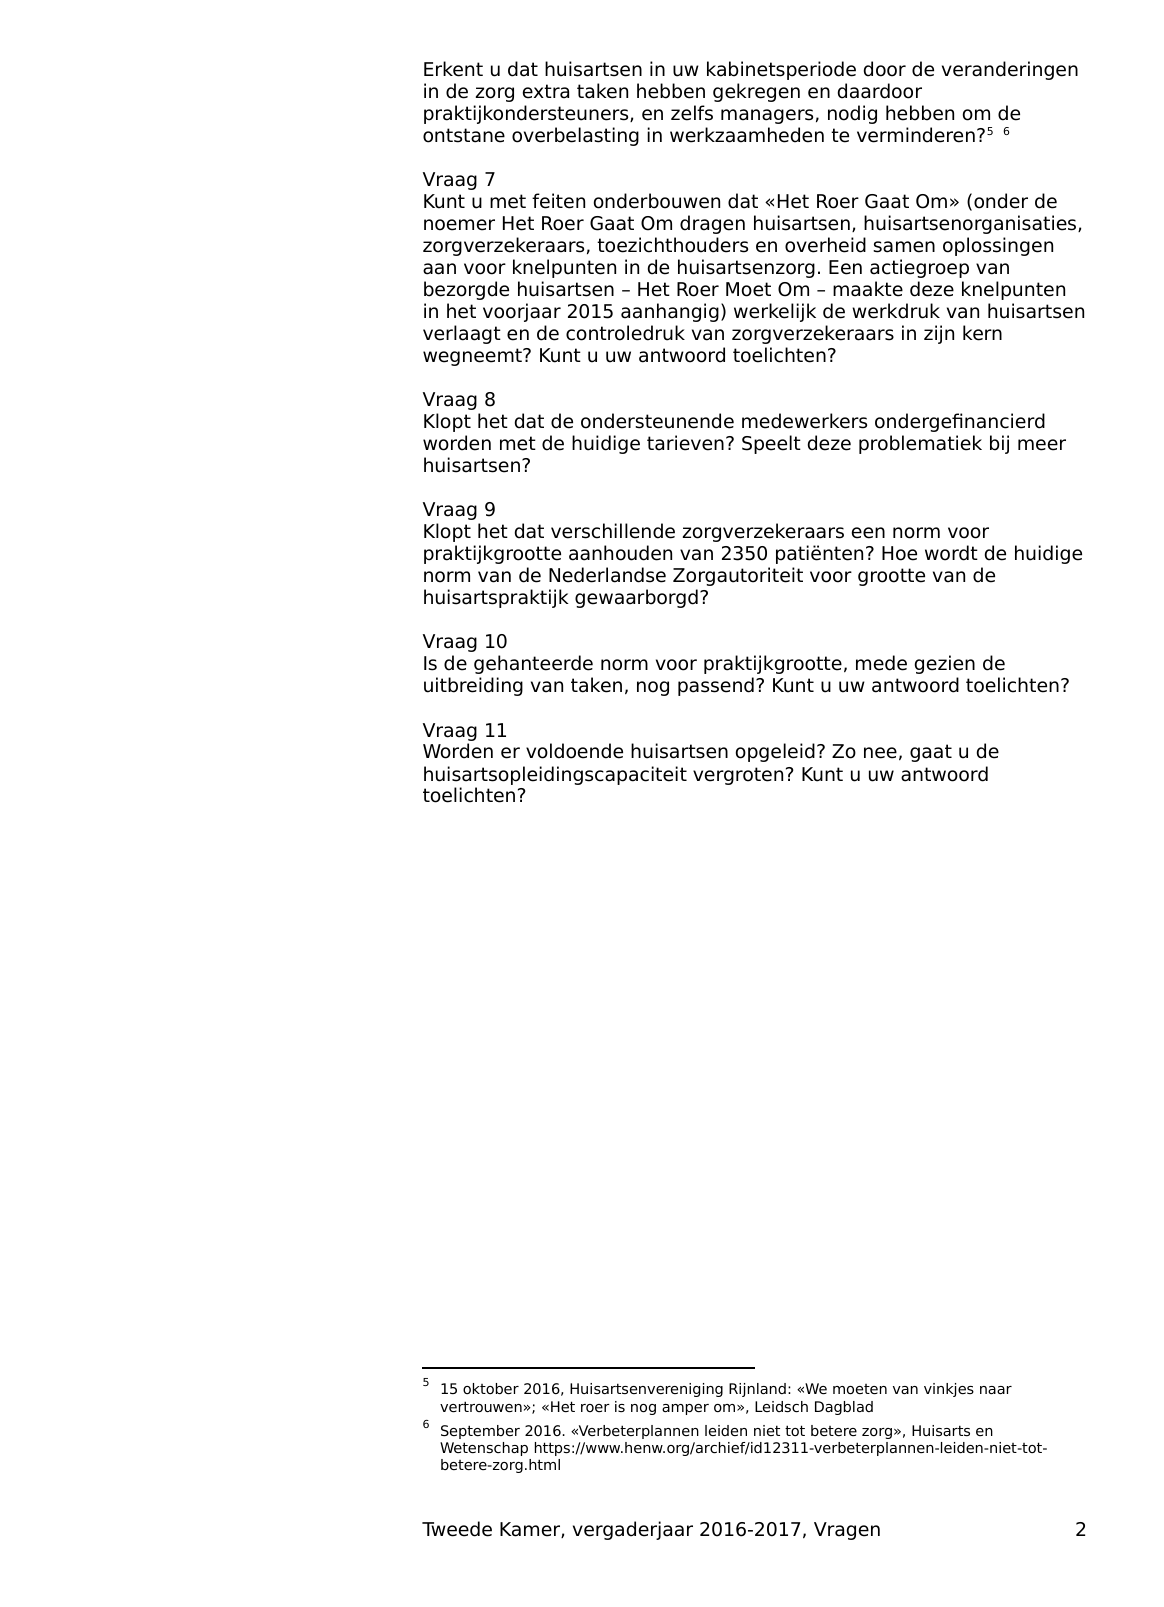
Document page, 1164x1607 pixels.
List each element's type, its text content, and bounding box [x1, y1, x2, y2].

text Vraag 7 [422, 169, 1087, 191]
text Worden er voldoende huisartsen opgeleid? Zo nee, gaat u de huisartsopleidingscapaciteit vergroten? Kunt u uw antwoord toelichten? [422, 741, 1087, 807]
text Vraag 11 [422, 719, 1087, 741]
text Is de gehanteerde norm voor praktijkgrootte, mede gezien de uitbreiding van taken, nog passend? Kunt u uw antwoord toelichten? [422, 653, 1087, 697]
text 15 oktober 2016, Huisartsenvereniging Rijnland: «We moeten van vinkjes naar vertrouwen»; «Het roer is nog amper om», Leidsch Dagblad [422, 1377, 1087, 1416]
text Erkent u dat huisartsen in uw kabinetsperiode door de veranderingen in de zorg extra taken hebben gekregen en daardoor praktijkondersteuners, en zelfs managers, nodig hebben om de ontstane overbelasting in werkzaamheden te verminderen? [422, 59, 1087, 147]
text Kunt u met feiten onderbouwen dat «Het Roer Gaat Om» (onder de noemer Het Roer Gaat Om dragen huisartsen, huisartsenorganisaties, zorgverzekeraars, toezichthouders en overheid samen oplossingen aan voor knelpunten in de huisartsenzorg. Een actiegroep van bezorgde huisartsen – Het Roer Moet Om – maakte deze knelpunten in het voorjaar 2015 aanhangig) werkelijk de werkdruk van huisartsen verlaagt en de controledruk van zorgverzekeraars in zijn kern wegneemt? Kunt u uw antwoord toelichten? [422, 191, 1087, 367]
text Vraag 8 [422, 389, 1087, 411]
text Klopt het dat de ondersteunende medewerkers ondergefinancierd worden met de huidige tarieven? Speelt deze problematiek bij meer huisartsen? [422, 411, 1087, 477]
text Vraag 9 [422, 499, 1087, 521]
text Vraag 10 [422, 631, 1087, 653]
text Klopt het dat verschillende zorgverzekeraars een norm voor praktijkgrootte aanhouden van 2350 patiënten? Hoe wordt de huidige norm van de Nederlandse Zorgautoriteit voor grootte van de huisartspraktijk gewaarborgd? [422, 521, 1087, 609]
text September 2016. «Verbeterplannen leiden niet tot betere zorg», Huisarts en Wetenschap https://www.henw.org/archief/id12311-verbeterplannen-leiden-niet-tot-betere-zorg.html [422, 1418, 1087, 1474]
